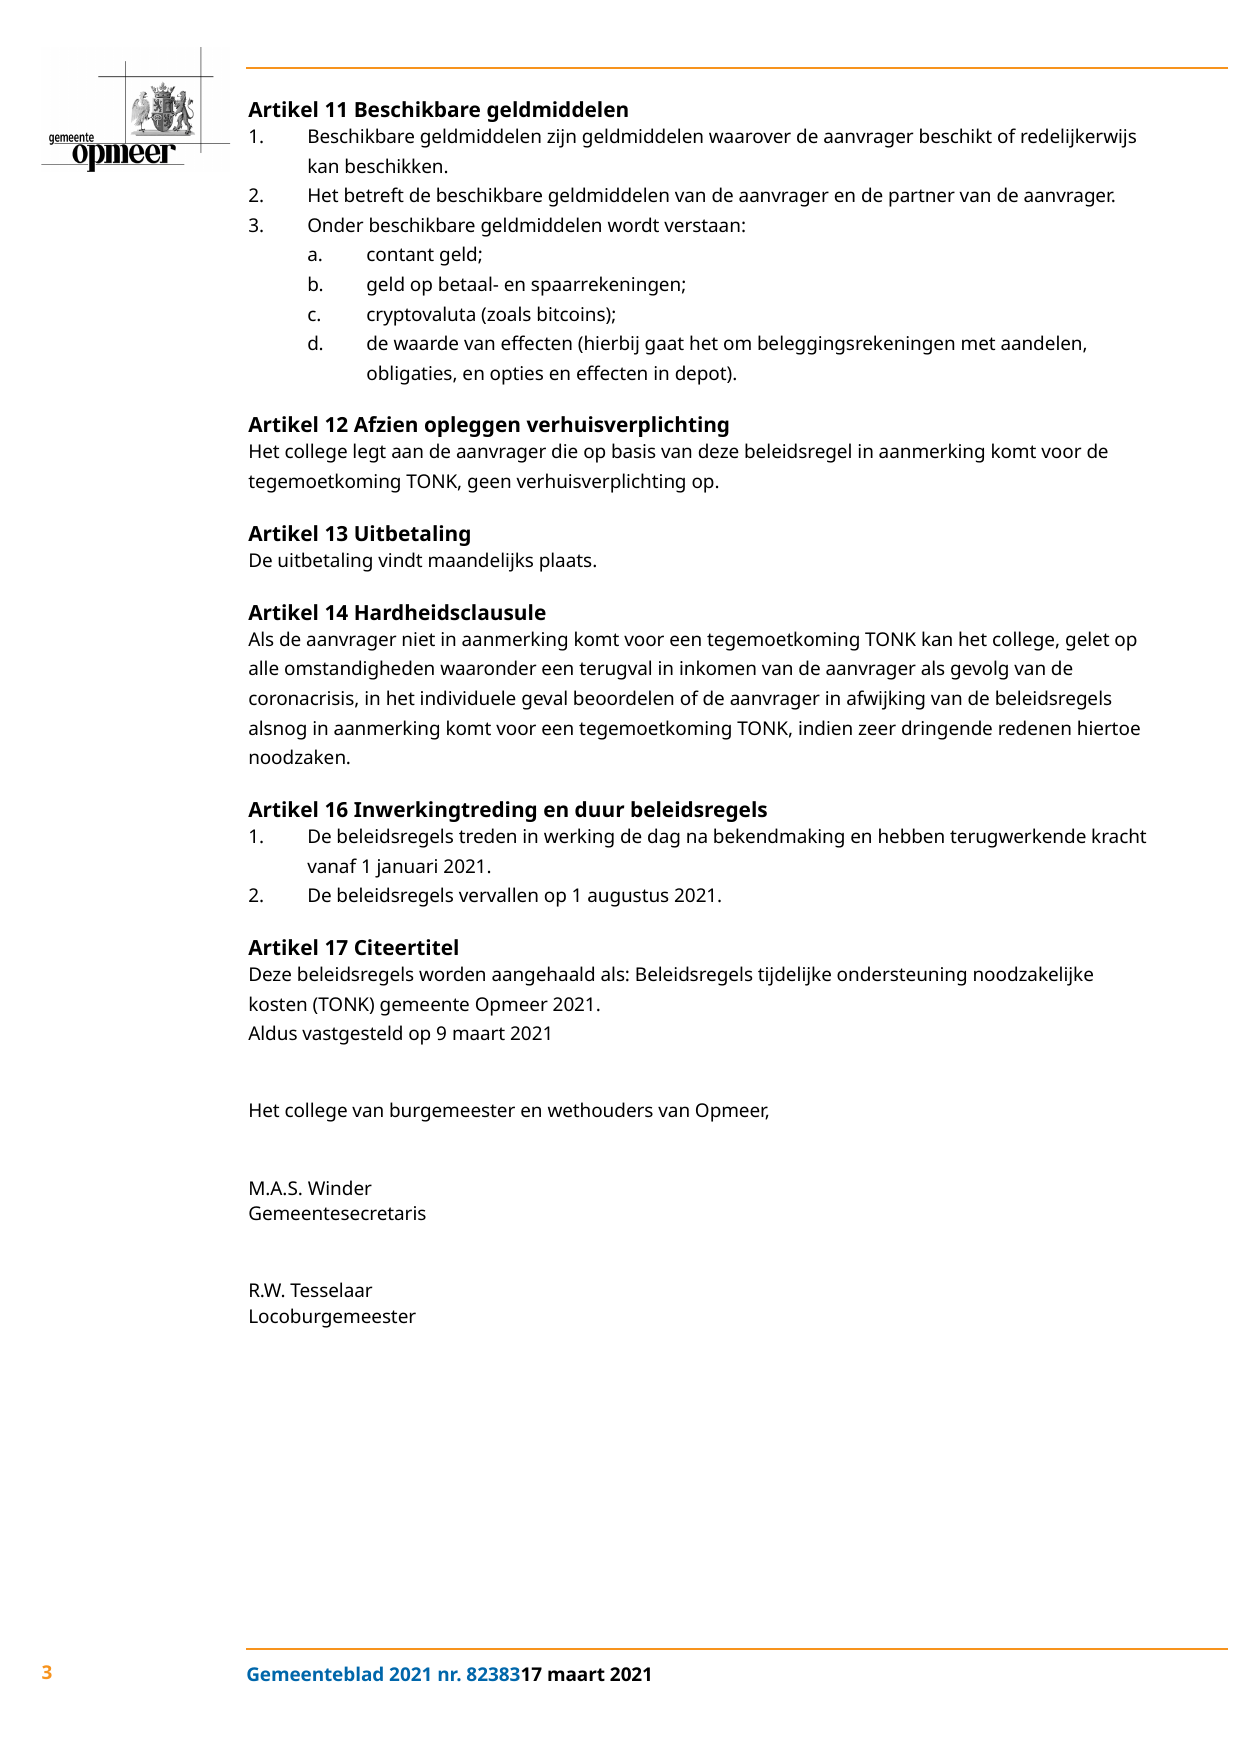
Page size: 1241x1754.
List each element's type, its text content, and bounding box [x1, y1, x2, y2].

text Als de aanvrager niet in aanmerking komt voor een tegemoetkoming TONK kan het college, gelet op alle omstandigheden waaronder een terugval in inkomen van de aanvrager als gevolg van de coronacrisis, in het individuele geval beoordelen of de aanvrager in afwijking van de beleidsregels alsnog in aanmerking komt voor een tegemoetkoming TONK, indien zeer dringende redenen hiertoe noodzaken. [248, 626, 1152, 770]
list De beleidsregels vervallen op 1 augustus 2021. [248, 882, 1152, 908]
list geld op betaal- en spaarrekeningen; [307, 271, 1152, 297]
list Beschikbare geldmiddelen zijn geldmiddelen waarover de aanvrager beschikt of redelijkerwijs kan beschikken. [248, 123, 1152, 178]
text M.A.S. Winder [248, 1175, 1152, 1201]
list de waarde van effecten (hierbij gaat het om beleggingsrekeningen met aandelen, obligaties, en opties en effecten in depot). [307, 330, 1152, 386]
text Het college van burgemeester en wethouders van Opmeer, [248, 1098, 1152, 1123]
text Artikel 17 Citeertitel [248, 933, 1152, 961]
text Artikel 14 Hardheidsclausule [248, 598, 1152, 626]
text Deze beleidsregels worden aangehaald als: Beleidsregels tijdelijke ondersteuning noodzakelijke kosten (TONK) gemeente Opmeer 2021. [248, 961, 1152, 1017]
text R.W. Tesselaar [248, 1278, 1152, 1303]
list Het betreft de beschikbare geldmiddelen van de aanvrager en de partner van de aanvrager. [248, 182, 1152, 208]
list Onder beschikbare geldmiddelen wordt verstaan: [248, 212, 1152, 238]
list cryptovaluta (zoals bitcoins); [307, 301, 1152, 326]
picture [41, 47, 231, 172]
text Het college legt aan de aanvrager die op basis van deze beleidsregel in aanmerking komt voor de tegemoetkoming TONK, geen verhuisverplichting op. [248, 439, 1152, 494]
text Aldus vastgesteld op 9 maart 2021 [248, 1020, 1152, 1046]
list contant geld; [307, 242, 1152, 267]
text De uitbetaling vindt maandelijks plaats. [248, 547, 1152, 573]
text Artikel 12 Afzien opleggen verhuisverplichting [248, 410, 1152, 439]
text Artikel 16 Inwerkingtreding en duur beleidsregels [248, 795, 1152, 823]
text Artikel 13 Uitbetaling [248, 519, 1152, 547]
text Artikel 11 Beschikbare geldmiddelen [248, 95, 1152, 123]
text Locoburgemeester [248, 1303, 1152, 1329]
text Gemeentesecretaris [248, 1201, 1152, 1226]
list De beleidsregels treden in werking de dag na bekendmaking en hebben terugwerkende kracht vanaf 1 januari 2021. [248, 823, 1152, 878]
